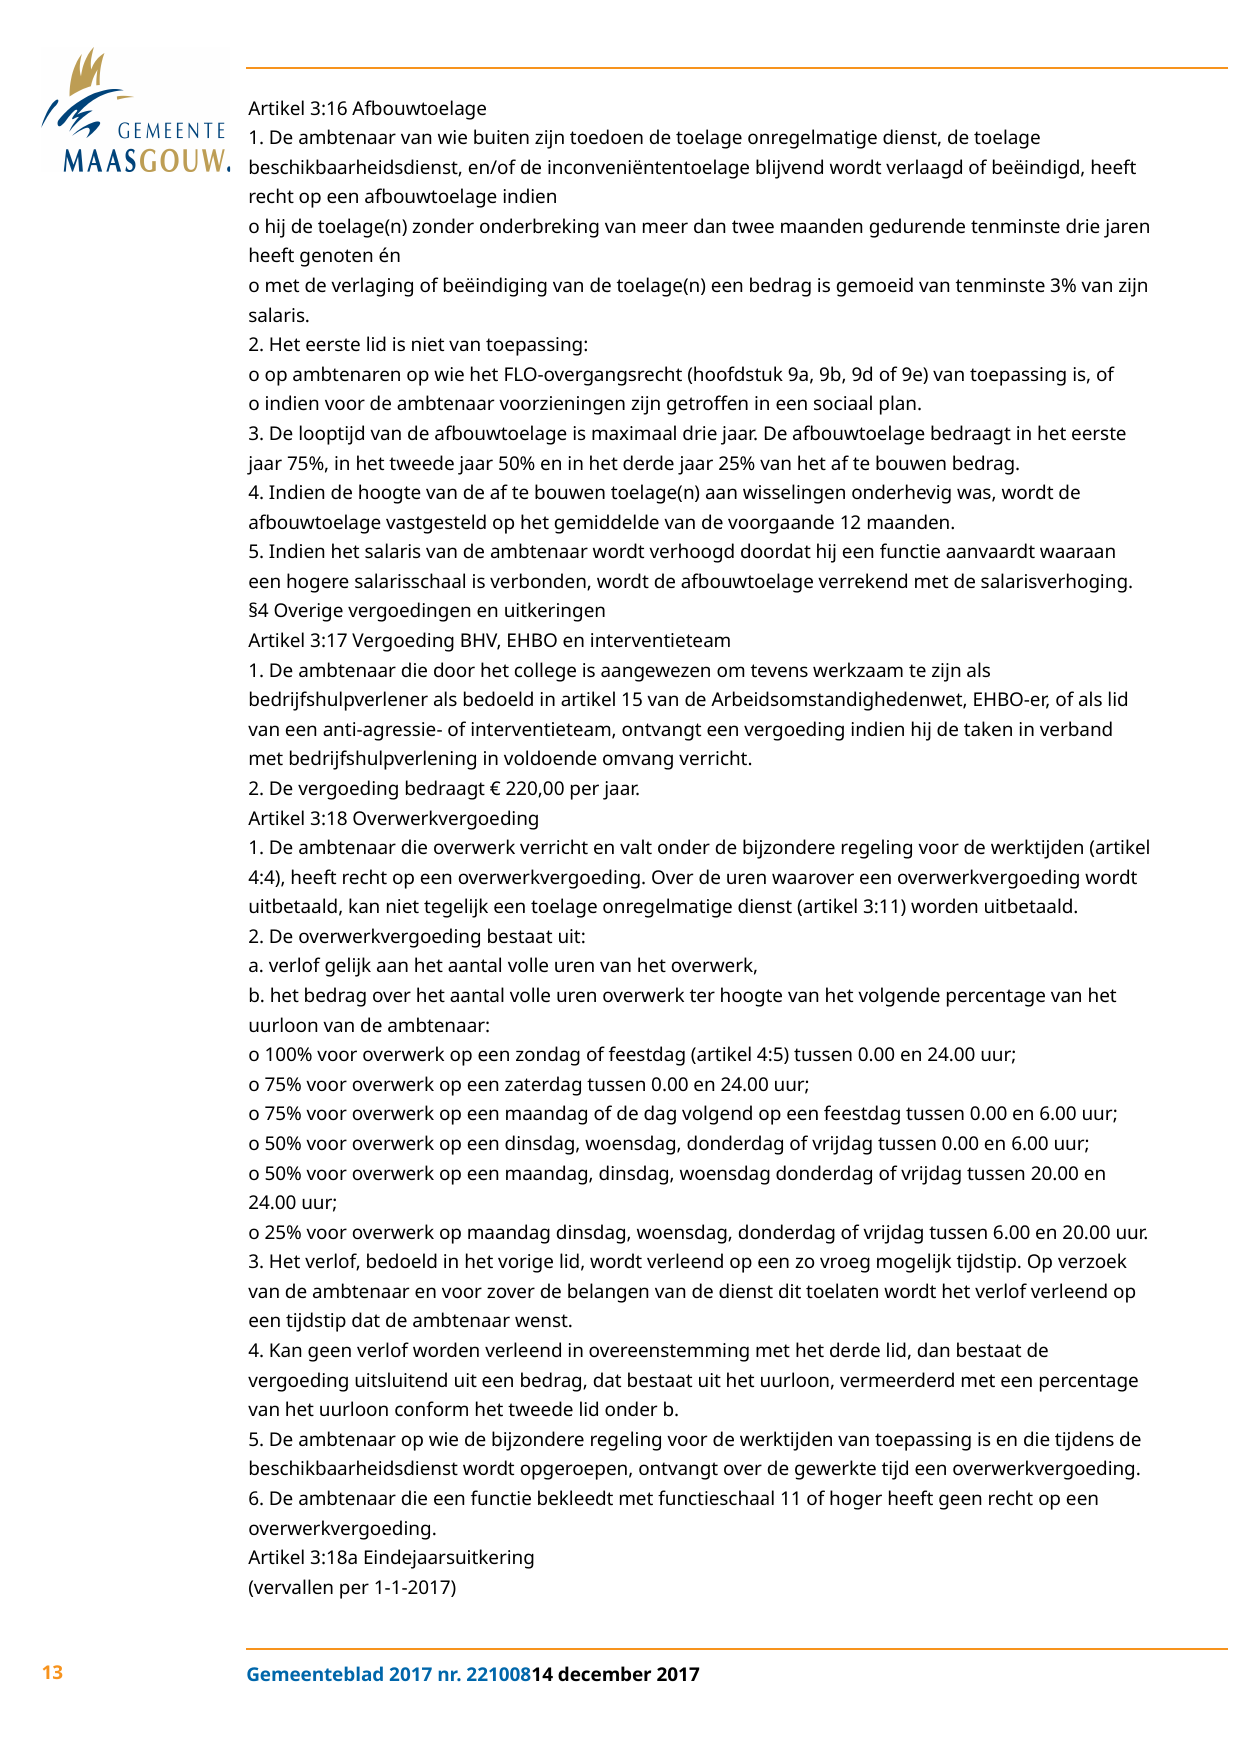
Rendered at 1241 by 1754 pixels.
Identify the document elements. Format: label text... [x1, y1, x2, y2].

text Artikel 3:17 Vergoeding BHV, EHBO en interventieteam [248, 627, 1152, 653]
text 6. De ambtenaar die een functie bekleedt met functieschaal 11 of hoger heeft geen recht op een overwerkvergoeding. [248, 1485, 1152, 1541]
text 4. Indien de hoogte van de af te bouwen toelage(n) aan wisselingen onderhevig was, wordt de afbouwtoelage vastgesteld op het gemiddelde van de voorgaande 12 maanden. [248, 479, 1152, 535]
text 1. De ambtenaar die door het college is aangewezen om tevens werkzaam te zijn als bedrijfshulpverlener als bedoeld in artikel 15 van de Arbeidsomstandighedenwet, EHBO-er, of als lid van een anti-agressie- of interventieteam, ontvangt een vergoeding indien hij de taken in verband met bedrijfshulpverlening in voldoende omvang verricht. [248, 657, 1152, 771]
text 1. De ambtenaar die overwerk verricht en valt onder de bijzondere regeling voor de werktijden (artikel 4:4), heeft recht op een overwerkvergoeding. Over de uren waarover een overwerkvergoeding wordt uitbetaald, kan niet tegelijk een toelage onregelmatige dienst (artikel 3:11) worden uitbetaald. [248, 834, 1152, 919]
text 2. De vergoeding bedraagt € 220,00 per jaar. [248, 775, 1152, 801]
text 4. Kan geen verlof worden verleend in overeenstemming met het derde lid, dan bestaat de vergoeding uitsluitend uit een bedrag, dat bestaat uit het uurloon, vermeerderd met een percentage van het uurloon conform het tweede lid onder b. [248, 1337, 1152, 1422]
text o 75% voor overwerk op een zaterdag tussen 0.00 en 24.00 uur; [248, 1071, 1152, 1097]
text a. verlof gelijk aan het aantal volle uren van het overwerk, [248, 953, 1152, 978]
text o op ambtenaren op wie het FLO-overgangsrecht (hoofdstuk 9a, 9b, 9d of 9e) van toepassing is, of [248, 361, 1152, 387]
text Artikel 3:16 Afbouwtoelage [248, 95, 1152, 121]
text (vervallen per 1-1-2017) [248, 1574, 1152, 1600]
text 5. Indien het salaris van de ambtenaar wordt verhoogd doordat hij een functie aanvaardt waaraan een hogere salarisschaal is verbonden, wordt de afbouwtoelage verrekend met de salarisverhoging. [248, 538, 1152, 594]
text o hij de toelage(n) zonder onderbreking van meer dan twee maanden gedurende tenminste drie jaren heeft genoten én [248, 213, 1152, 268]
text o 100% voor overwerk op een zondag of feestdag (artikel 4:5) tussen 0.00 en 24.00 uur; [248, 1041, 1152, 1067]
text §4 Overige vergoedingen en uitkeringen [248, 598, 1152, 623]
text o 25% voor overwerk op maandag dinsdag, woensdag, donderdag of vrijdag tussen 6.00 en 20.00 uur. [248, 1219, 1152, 1245]
text o 75% voor overwerk op een maandag of de dag volgend op een feestdag tussen 0.00 en 6.00 uur; [248, 1101, 1152, 1126]
text 5. De ambtenaar op wie de bijzondere regeling voor de werktijden van toepassing is en die tijdens de beschikbaarheidsdienst wordt opgeroepen, ontvangt over de gewerkte tijd een overwerkvergoeding. [248, 1426, 1152, 1481]
text b. het bedrag over het aantal volle uren overwerk ter hoogte van het volgende percentage van het uurloon van de ambtenaar: [248, 982, 1152, 1038]
text o indien voor de ambtenaar voorzieningen zijn getroffen in een sociaal plan. [248, 391, 1152, 416]
text 1. De ambtenaar van wie buiten zijn toedoen de toelage onregelmatige dienst, de toelage beschikbaarheidsdienst, en/of de inconveniëntentoelage blijvend wordt verlaagd of beëindigd, heeft recht op een afbouwtoelage indien [248, 124, 1152, 209]
text Artikel 3:18 Overwerkvergoeding [248, 805, 1152, 831]
text 2. De overwerkvergoeding bestaat uit: [248, 923, 1152, 949]
text 2. Het eerste lid is niet van toepassing: [248, 331, 1152, 357]
text o 50% voor overwerk op een dinsdag, woensdag, donderdag of vrijdag tussen 0.00 en 6.00 uur; [248, 1130, 1152, 1156]
text 3. De looptijd van de afbouwtoelage is maximaal drie jaar. De afbouwtoelage bedraagt in het eerste jaar 75%, in het tweede jaar 50% en in het derde jaar 25% van het af te bouwen bedrag. [248, 420, 1152, 476]
text 3. Het verlof, bedoeld in het vorige lid, wordt verleend op een zo vroeg mogelijk tijdstip. Op verzoek van de ambtenaar en voor zover de belangen van de dienst dit toelaten wordt het verlof verleend op een tijdstip dat de ambtenaar wenst. [248, 1248, 1152, 1333]
picture [41, 47, 231, 172]
text o met de verlaging of beëindiging van de toelage(n) een bedrag is gemoeid van tenminste 3% van zijn salaris. [248, 272, 1152, 328]
text Artikel 3:18a Eindejaarsuitkering [248, 1544, 1152, 1570]
text o 50% voor overwerk op een maandag, dinsdag, woensdag donderdag of vrijdag tussen 20.00 en 24.00 uur; [248, 1160, 1152, 1215]
